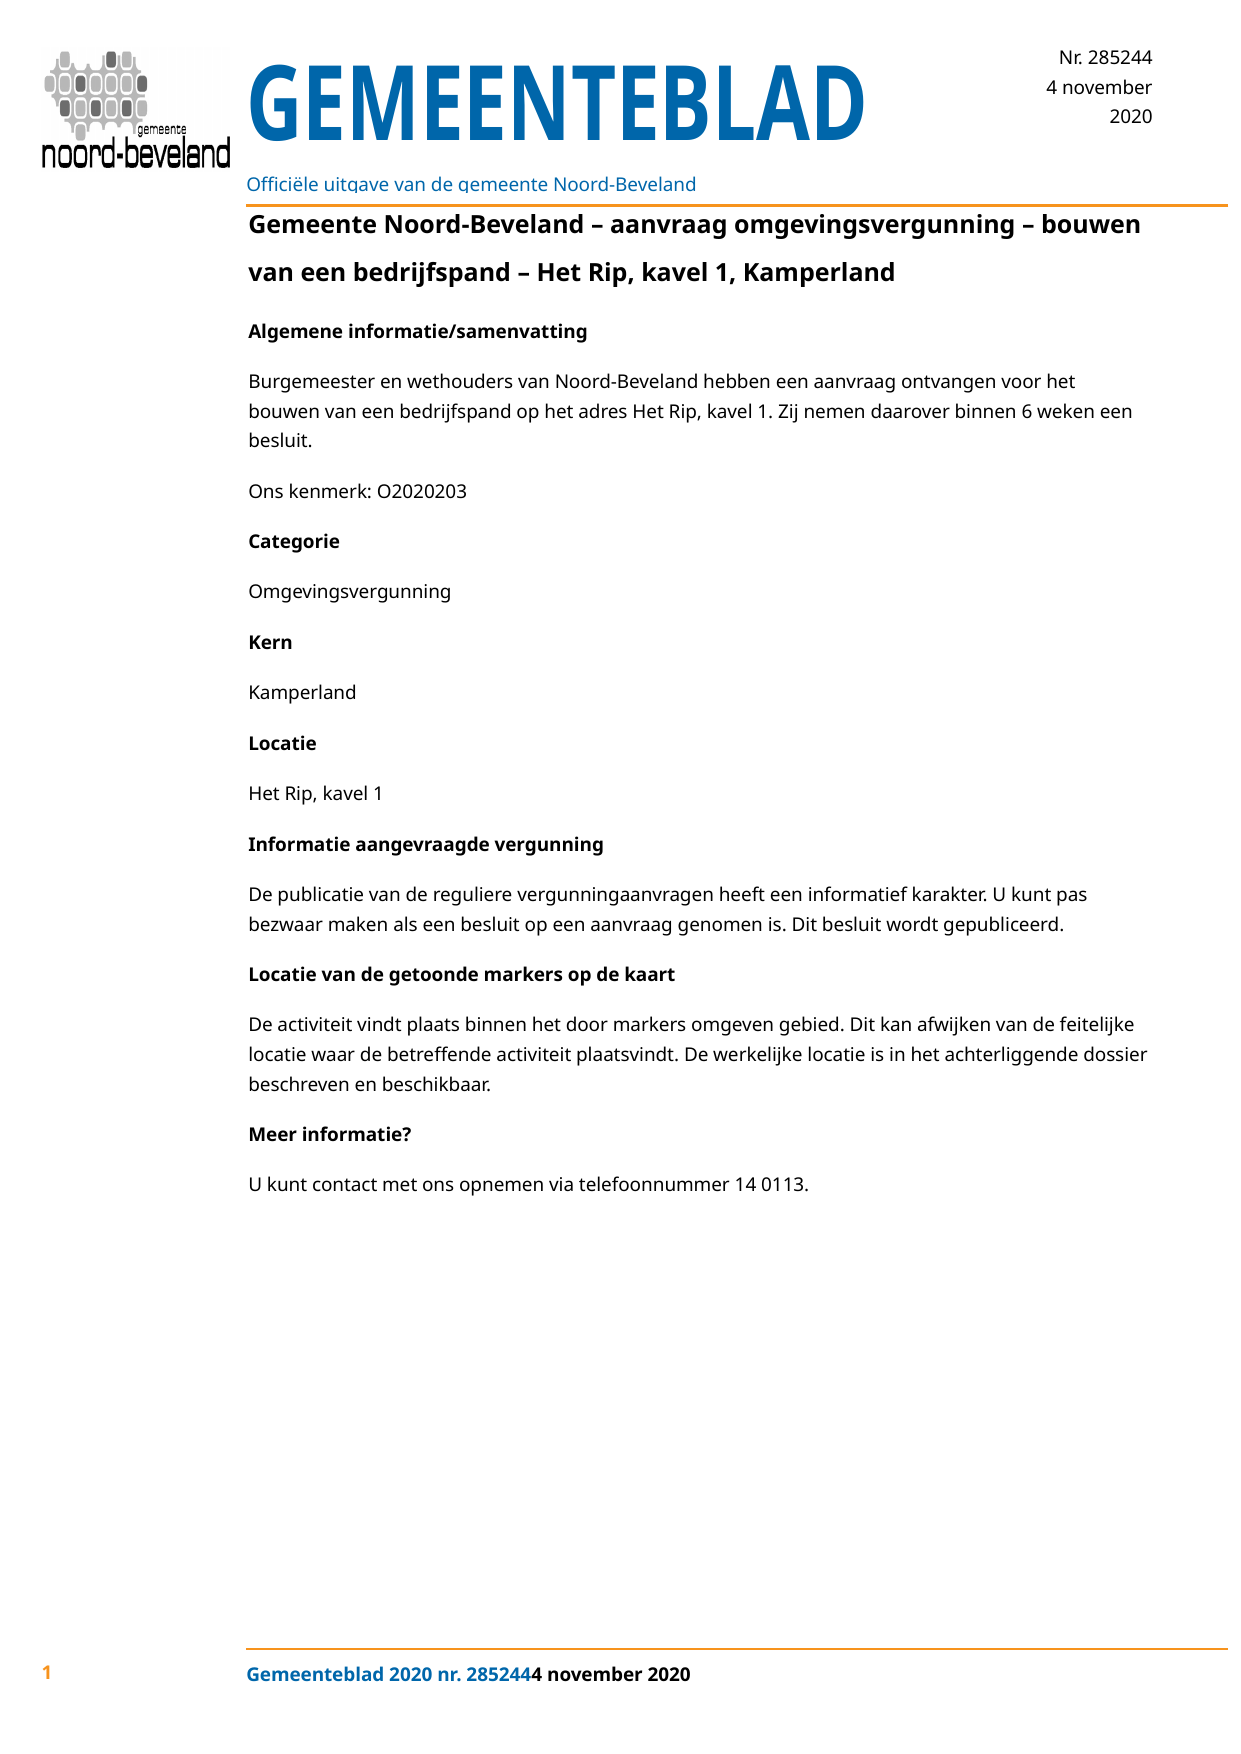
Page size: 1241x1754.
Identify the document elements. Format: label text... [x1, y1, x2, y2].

text Kamperland [248, 679, 1152, 705]
text Burgemeester en wethouders van Noord-Beveland hebben een aanvraag ontvangen voor het bouwen van een bedrijfspand op het adres Het Rip, kavel 1. Zij nemen daarover binnen 6 weken een besluit. [248, 368, 1152, 453]
text Omgevingsvergunning [248, 579, 1152, 604]
text Het Rip, kavel 1 [248, 780, 1152, 806]
text Kern [248, 629, 1152, 655]
text De activiteit vindt plaats binnen het door markers omgeven gebied. Dit kan afwijken van de feitelijke locatie waar de betreffende activiteit plaatsvindt. De werkelijke locatie is in het achterliggende dossier beschreven en beschikbaar. [248, 1012, 1152, 1097]
text De publicatie van de reguliere vergunningaanvragen heeft een informatief karakter. U kunt pas bezwaar maken als een besluit op een aanvraag genomen is. Dit besluit wordt gepubliceerd. [248, 881, 1152, 937]
text Locatie [248, 730, 1152, 756]
text U kunt contact met ons opnemen via telefoonnummer 14 0113. [248, 1172, 1152, 1197]
text Informatie aangevraagde vergunning [248, 831, 1152, 857]
text Categorie [248, 528, 1152, 554]
text Locatie van de getoonde markers op de kaart [248, 961, 1152, 987]
text Meer informatie? [248, 1121, 1152, 1147]
text Gemeente Noord-Beveland – aanvraag omgevingsvergunning – bouwen van een bedrijfspand – Het Rip, kavel 1, Kamperland [248, 207, 1152, 288]
picture [41, 47, 231, 172]
text Ons kenmerk: O2020203 [248, 478, 1152, 504]
text Algemene informatie/samenvatting [248, 318, 1152, 344]
